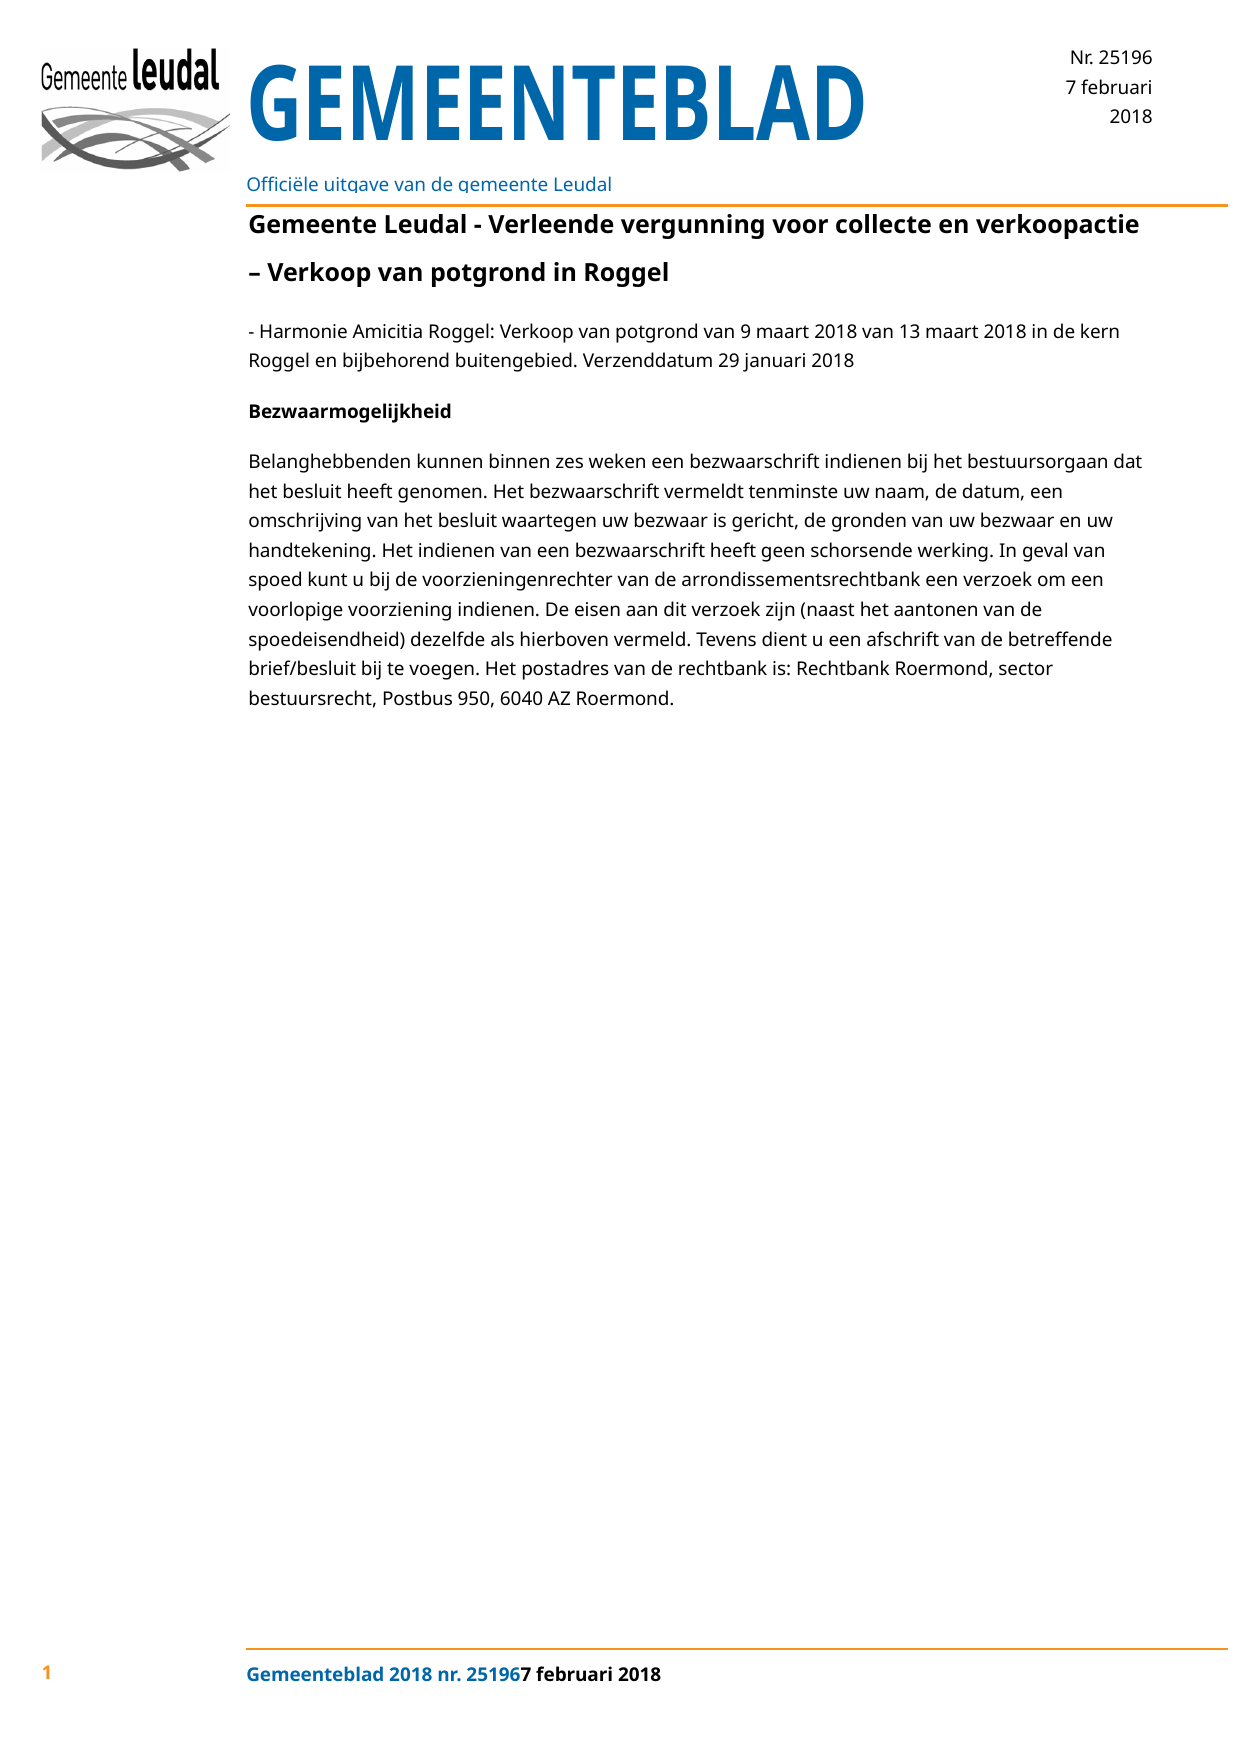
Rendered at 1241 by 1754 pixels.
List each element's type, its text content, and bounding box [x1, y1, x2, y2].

text Belanghebbenden kunnen binnen zes weken een bezwaarschrift indienen bij het bestuursorgaan dat het besluit heeft genomen. Het bezwaarschrift vermeldt tenminste uw naam, de datum, een omschrijving van het besluit waartegen uw bezwaar is gericht, de gronden van uw bezwaar en uw handtekening. Het indienen van een bezwaarschrift heeft geen schorsende werking. In geval van spoed kunt u bij de voorzieningenrechter van de arrondissementsrechtbank een verzoek om een voorlopige voorziening indienen. De eisen aan dit verzoek zijn (naast het aantonen van de spoedeisendheid) dezelfde als hierboven vermeld. Tevens dient u een afschrift van de betreffende brief/besluit bij te voegen. Het postadres van de rechtbank is: Rechtbank Roermond, sector bestuursrecht, Postbus 950, 6040 AZ Roermond. [248, 448, 1152, 711]
text Gemeente Leudal - Verleende vergunning voor collecte en verkoopactie – Verkoop van potgrond in Roggel [248, 207, 1152, 288]
text Bezwaarmogelijkheid [248, 398, 1152, 424]
text - Harmonie Amicitia Roggel: Verkoop van potgrond van 9 maart 2018 van 13 maart 2018 in de kern Roggel en bijbehorend buitengebied. Verzenddatum 29 januari 2018 [248, 318, 1152, 373]
picture [41, 47, 231, 172]
